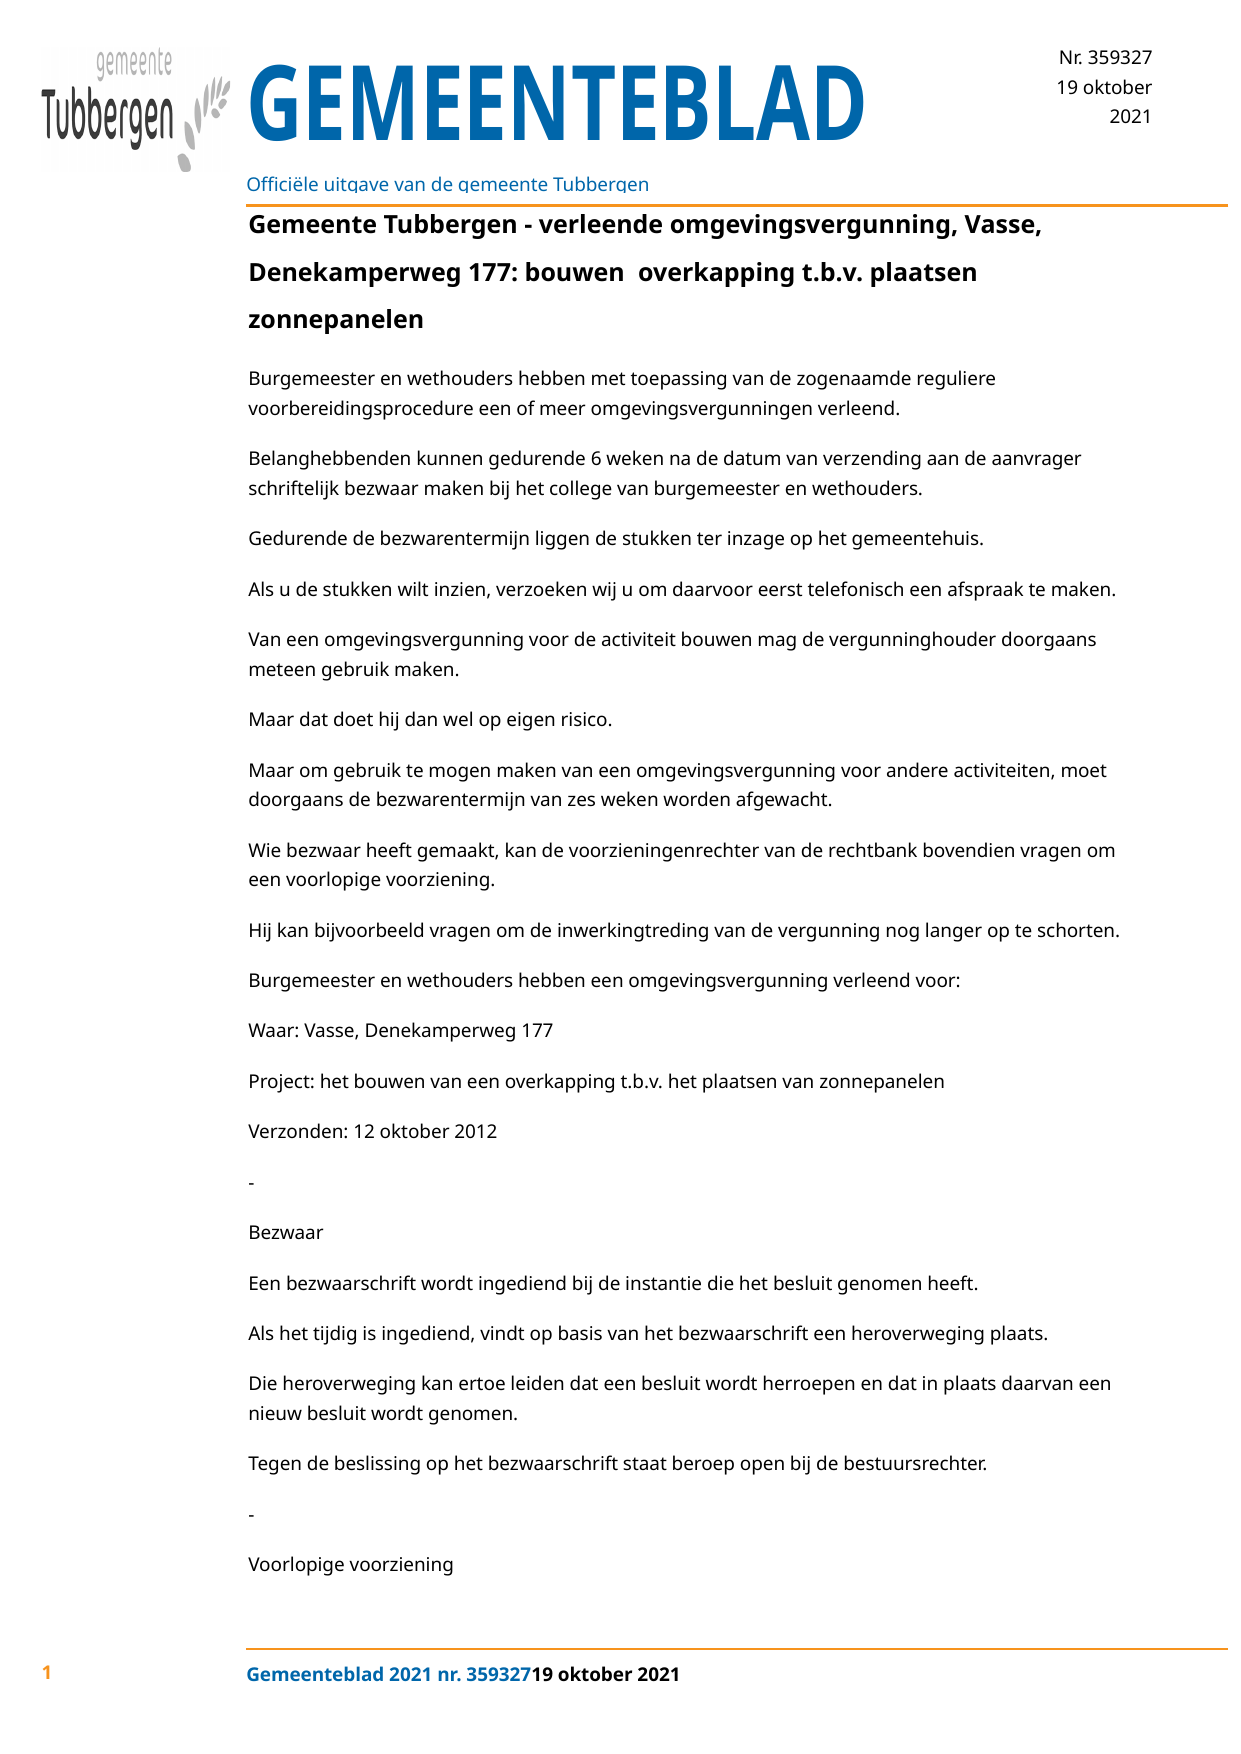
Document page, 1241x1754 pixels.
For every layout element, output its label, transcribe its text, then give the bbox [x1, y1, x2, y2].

text - [248, 1169, 1152, 1194]
text Wie bezwaar heeft gemaakt, kan de voorzieningenrechter van de rechtbank bovendien vragen om een voorlopige voorziening. [248, 837, 1152, 892]
text Van een omgevingsvergunning voor de activiteit bouwen mag de vergunninghouder doorgaans meteen gebruik maken. [248, 626, 1152, 682]
text Waar: Vasse, Denekamperweg 177 [248, 1018, 1152, 1043]
text Gedurende de bezwarentermijn liggen de stukken ter inzage op het gemeentehuis. [248, 526, 1152, 551]
text Als u de stukken wilt inzien, verzoeken wij u om daarvoor eerst telefonisch een afspraak te maken. [248, 576, 1152, 602]
text - [248, 1501, 1152, 1527]
text Bezwaar [248, 1219, 1152, 1245]
text Die heroverweging kan ertoe leiden dat een besluit wordt herroepen en dat in plaats daarvan een nieuw besluit wordt genomen. [248, 1371, 1152, 1426]
text Voorlopige voorziening [248, 1551, 1152, 1577]
text Burgemeester en wethouders hebben een omgevingsvergunning verleend voor: [248, 967, 1152, 993]
text Verzonden: 12 oktober 2012 [248, 1118, 1152, 1144]
picture [41, 47, 231, 172]
text Belanghebbenden kunnen gedurende 6 weken na de datum van verzending aan de aanvrager schriftelijk bezwaar maken bij het college van burgemeester en wethouders. [248, 446, 1152, 501]
text Maar dat doet hij dan wel op eigen risico. [248, 706, 1152, 732]
text Als het tijdig is ingediend, vindt op basis van het bezwaarschrift een heroverweging plaats. [248, 1320, 1152, 1346]
text Project: het bouwen van een overkapping t.b.v. het plaatsen van zonnepanelen [248, 1068, 1152, 1094]
text Burgemeester en wethouders hebben met toepassing van de zogenaamde reguliere voorbereidingsprocedure een of meer omgevingsvergunningen verleend. [248, 366, 1152, 421]
text Maar om gebruik te mogen maken van een omgevingsvergunning voor andere activiteiten, moet doorgaans de bezwarentermijn van zes weken worden afgewacht. [248, 757, 1152, 812]
text Gemeente Tubbergen - verleende omgevingsvergunning, Vasse, Denekamperweg 177: bouwen overkapping t.b.v. plaatsen zonnepanelen [248, 207, 1152, 336]
text Hij kan bijvoorbeeld vragen om de inwerkingtreding van de vergunning nog langer op te schorten. [248, 917, 1152, 942]
text Een bezwaarschrift wordt ingediend bij de instantie die het besluit genomen heeft. [248, 1270, 1152, 1295]
text Tegen de beslissing op het bezwaarschrift staat beroep open bij de bestuursrechter. [248, 1451, 1152, 1476]
